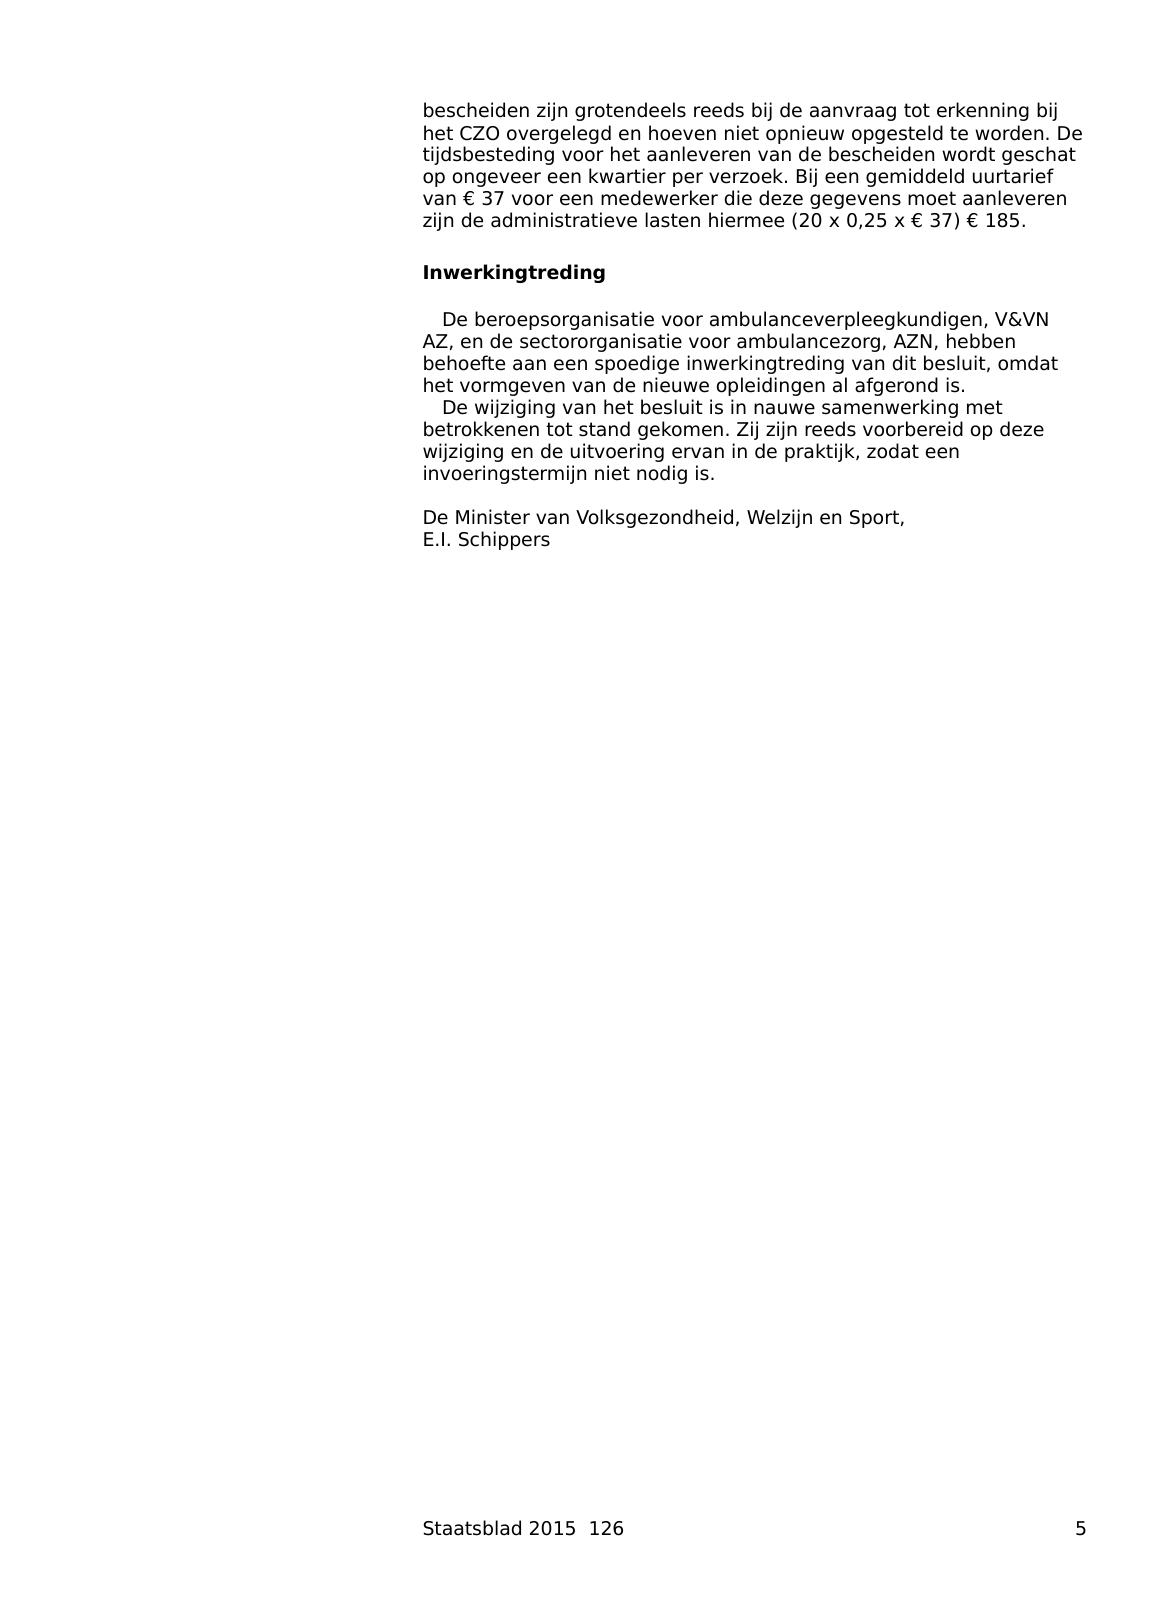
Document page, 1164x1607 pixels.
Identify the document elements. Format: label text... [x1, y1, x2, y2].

text De wijziging van het besluit is in nauwe samenwerking met betrokkenen tot stand gekomen. Zij zijn reeds voorbereid op deze wijziging en de uitvoering ervan in de praktijk, zodat een invoeringstermijn niet nodig is. [422, 397, 1087, 485]
text De beroepsorganisatie voor ambulanceverpleegkundigen, V&VN AZ, en de sectororganisatie voor ambulancezorg, AZN, hebben behoefte aan een spoedige inwerkingtreding van dit besluit, omdat het vormgeven van de nieuwe opleidingen al afgerond is. [422, 309, 1087, 397]
text De Minister van Volksgezondheid, Welzijn en Sport, E.I. Schippers [422, 507, 1087, 551]
text bescheiden zijn grotendeels reeds bij de aanvraag tot erkenning bij het CZO overgelegd en hoeven niet opnieuw opgesteld te worden. De tijdsbesteding voor het aanleveren van de bescheiden wordt geschat op ongeveer een kwartier per verzoek. Bij een gemiddeld uurtarief van € 37 voor een medewerker die deze gegevens moet aanleveren zijn de administratieve lasten hiermee (20 x 0,25 x € 37) € 185. [422, 100, 1087, 232]
subtitle Inwerkingtreding [422, 262, 1087, 284]
